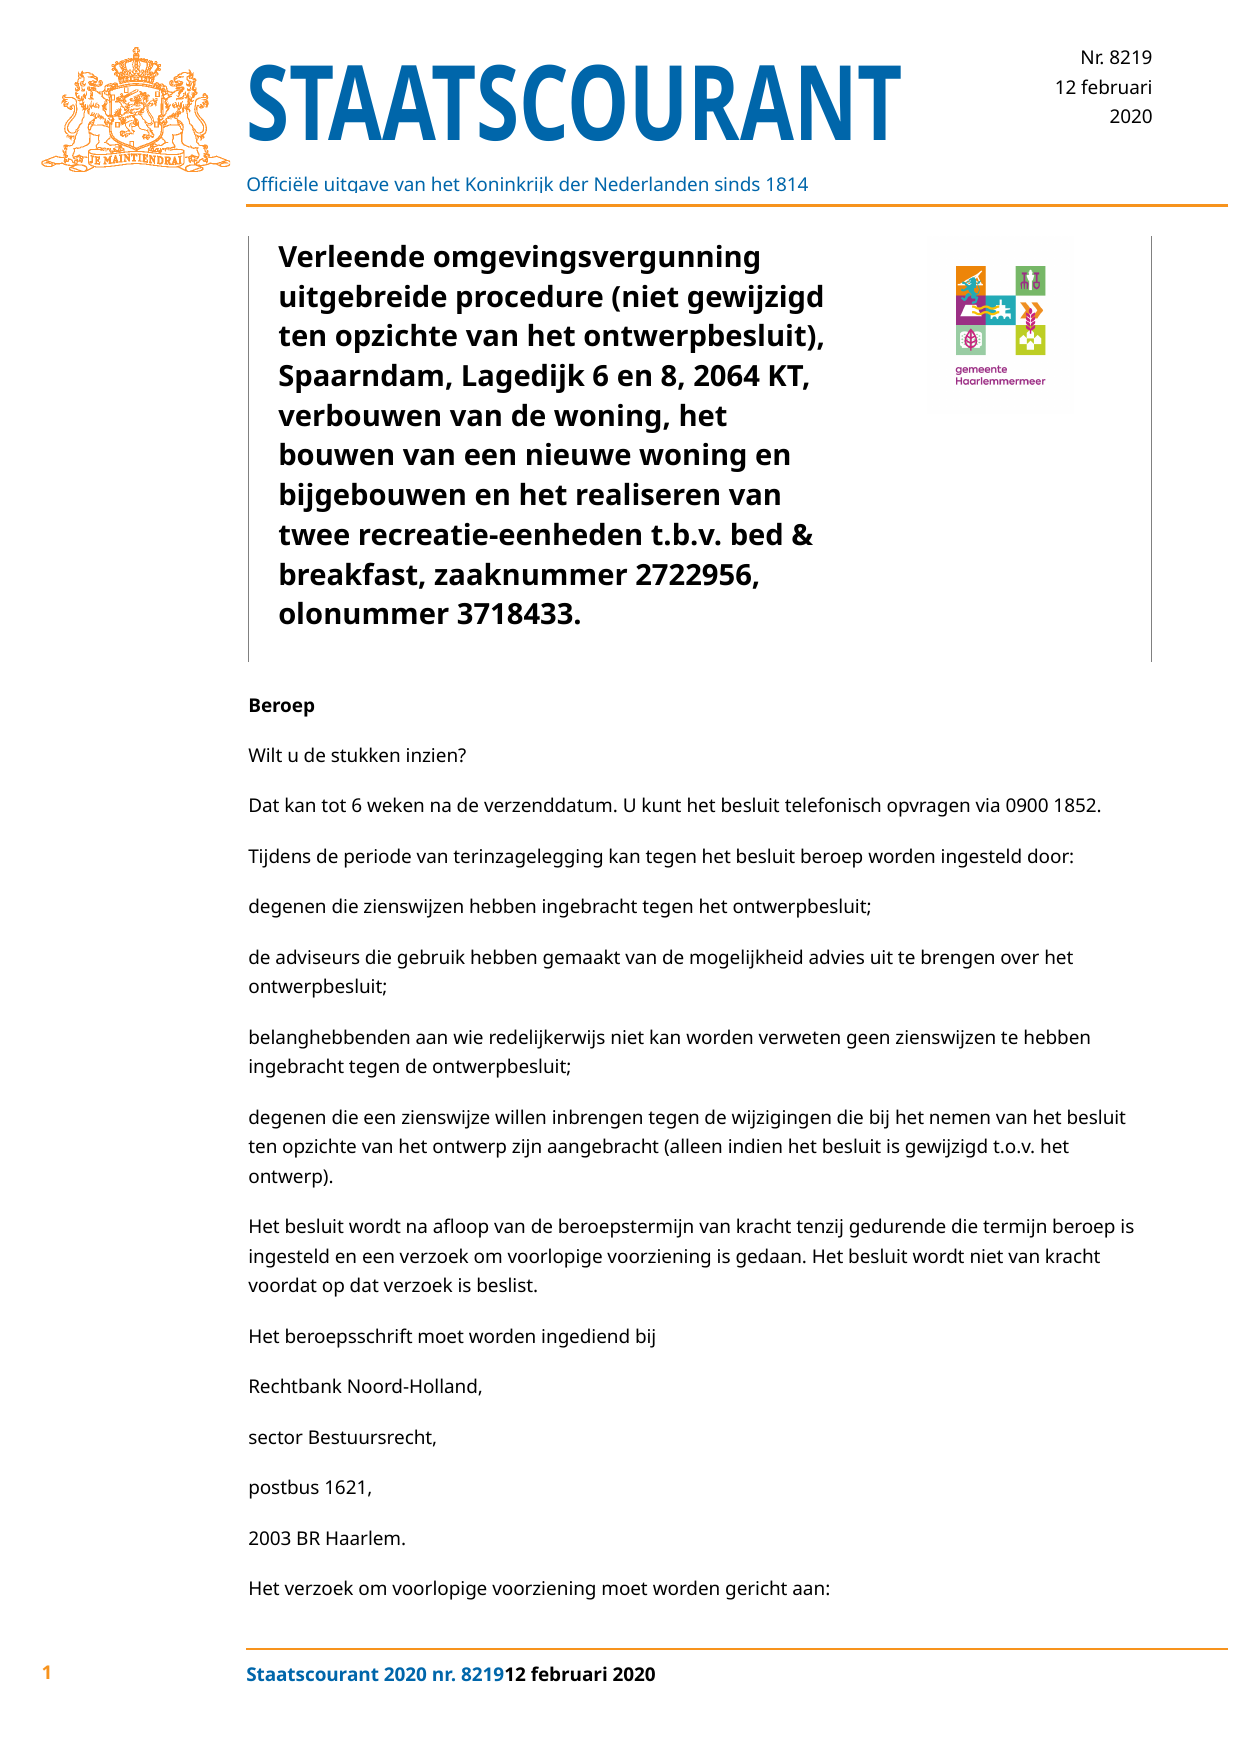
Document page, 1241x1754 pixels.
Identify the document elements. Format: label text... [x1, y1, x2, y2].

text Het verzoek om voorlopige voorziening moet worden gericht aan: [248, 1575, 1152, 1601]
table_header [850, 236, 926, 413]
text Rechtbank Noord-Holland, [248, 1373, 1152, 1399]
picture [926, 236, 1075, 414]
text Beroep [248, 692, 1152, 717]
text postbus 1621, [248, 1474, 1152, 1500]
text degenen die zienswijzen hebben ingebracht tegen het ontwerpbesluit; [248, 893, 1152, 919]
text Tijdens de periode van terinzagelegging kan tegen het besluit beroep worden ingesteld door: [248, 843, 1152, 869]
table_header Verleende omgevingsvergunning uitgebreide procedure (niet gewijzigd ten opzichte van het ontwerpbesluit), Spaarndam, Lagedijk 6 en 8, 2064 KT, verbouwen van de woning, het bouwen van een nieuwe woning en bijgebouwen en het realiseren van twee recreatie-eenheden t.b.v. bed & breakfast, zaaknummer 2722956, olonummer 3718433. [249, 236, 850, 662]
text de adviseurs die gebruik hebben gemaakt van de mogelijkheid advies uit te brengen over het ontwerpbesluit; [248, 944, 1152, 999]
text 2003 BR Haarlem. [248, 1525, 1152, 1550]
picture [41, 47, 231, 172]
text Wilt u de stukken inzien? [248, 742, 1152, 768]
table_header [850, 414, 1151, 662]
text belanghebbenden aan wie redelijkerwijs niet kan worden verweten geen zienswijzen te hebben ingebracht tegen de ontwerpbesluit; [248, 1024, 1152, 1079]
text sector Bestuursrecht, [248, 1424, 1152, 1449]
text Het beroepsschrift moet worden ingediend bij [248, 1323, 1152, 1349]
table_header [1075, 236, 1151, 413]
text degenen die een zienswijze willen inbrengen tegen de wijzigingen die bij het nemen van het besluit ten opzichte van het ontwerp zijn aangebracht (alleen indien het besluit is gewijzigd t.o.v. het ontwerp). [248, 1104, 1152, 1189]
text Het besluit wordt na afloop van de beroepstermijn van kracht tenzij gedurende die termijn beroep is ingesteld en een verzoek om voorlopige voorziening is gedaan. Het besluit wordt niet van kracht voordat op dat verzoek is beslist. [248, 1213, 1152, 1298]
text Dat kan tot 6 weken na de verzenddatum. U kunt het besluit telefonisch opvragen via 0900 1852. [248, 793, 1152, 818]
